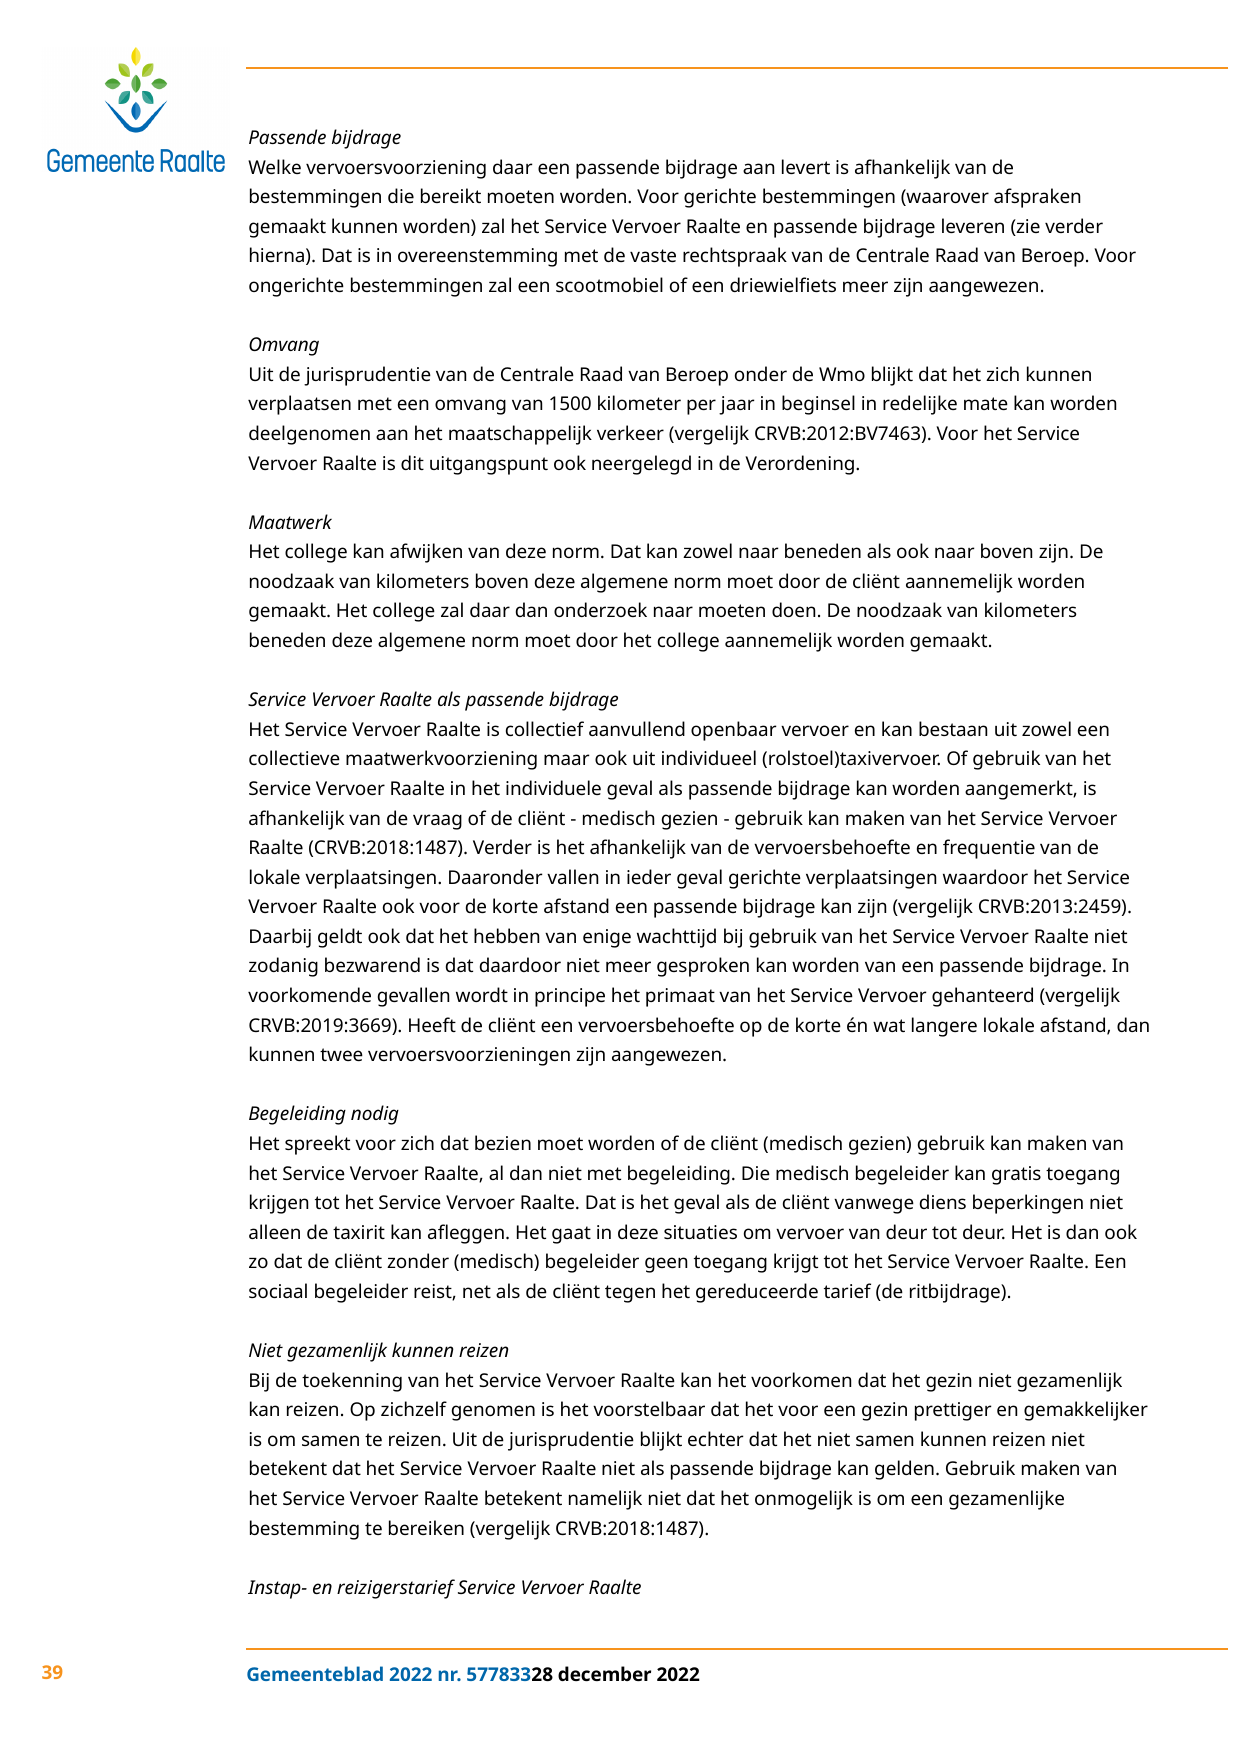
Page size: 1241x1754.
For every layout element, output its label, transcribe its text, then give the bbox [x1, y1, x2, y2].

text Niet gezamenlijk kunnen reizen [248, 1337, 1152, 1363]
text Uit de jurisprudentie van de Centrale Raad van Beroep onder de Wmo blijkt dat het zich kunnen verplaatsen met een omvang van 1500 kilometer per jaar in beginsel in redelijke mate kan worden deelgenomen aan het maatschappelijk verkeer (vergelijk CRVB:2012:BV7463). Voor het Service Vervoer Raalte is dit uitgangspunt ook neergelegd in de Verordening. [248, 361, 1152, 476]
text Instap- en reizigerstarief Service Vervoer Raalte [248, 1574, 1152, 1600]
picture [41, 47, 231, 172]
text Omvang [248, 331, 1152, 357]
text Het spreekt voor zich dat bezien moet worden of de cliënt (medisch gezien) gebruik kan maken van het Service Vervoer Raalte, al dan niet met begeleiding. Die medisch begeleider kan gratis toegang krijgen tot het Service Vervoer Raalte. Dat is het geval als de cliënt vanwege diens beperkingen niet alleen de taxirit kan afleggen. Het gaat in deze situaties om vervoer van deur tot deur. Het is dan ook zo dat de cliënt zonder (medisch) begeleider geen toegang krijgt tot het Service Vervoer Raalte. Een sociaal begeleider reist, net als de cliënt tegen het gereduceerde tarief (de ritbijdrage). [248, 1130, 1152, 1304]
text Bij de toekenning van het Service Vervoer Raalte kan het voorkomen dat het gezin niet gezamenlijk kan reizen. Op zichzelf genomen is het voorstelbaar dat het voor een gezin prettiger en gemakkelijker is om samen te reizen. Uit de jurisprudentie blijkt echter dat het niet samen kunnen reizen niet betekent dat het Service Vervoer Raalte niet als passende bijdrage kan gelden. Gebruik maken van het Service Vervoer Raalte betekent namelijk niet dat het onmogelijk is om een gezamenlijke bestemming te bereiken (vergelijk CRVB:2018:1487). [248, 1367, 1152, 1541]
text Begeleiding nodig [248, 1101, 1152, 1126]
text Passende bijdrage [248, 124, 1152, 150]
text Service Vervoer Raalte als passende bijdrage [248, 686, 1152, 712]
text Maatwerk [248, 509, 1152, 535]
text Welke vervoersvoorziening daar een passende bijdrage aan levert is afhankelijk van de bestemmingen die bereikt moeten worden. Voor gerichte bestemmingen (waarover afspraken gemaakt kunnen worden) zal het Service Vervoer Raalte en passende bijdrage leveren (zie verder hierna). Dat is in overeenstemming met de vaste rechtspraak van de Centrale Raad van Beroep. Voor ongerichte bestemmingen zal een scootmobiel of een driewielfiets meer zijn aangewezen. [248, 154, 1152, 298]
text Het college kan afwijken van deze norm. Dat kan zowel naar beneden als ook naar boven zijn. De noodzaak van kilometers boven deze algemene norm moet door de cliënt aannemelijk worden gemaakt. Het college zal daar dan onderzoek naar moeten doen. De noodzaak van kilometers beneden deze algemene norm moet door het college aannemelijk worden gemaakt. [248, 538, 1152, 653]
text Het Service Vervoer Raalte is collectief aanvullend openbaar vervoer en kan bestaan uit zowel een collectieve maatwerkvoorziening maar ook uit individueel (rolstoel)taxivervoer. Of gebruik van het Service Vervoer Raalte in het individuele geval als passende bijdrage kan worden aangemerkt, is afhankelijk van de vraag of de cliënt - medisch gezien - gebruik kan maken van het Service Vervoer Raalte (CRVB:2018:1487). Verder is het afhankelijk van de vervoersbehoefte en frequentie van de lokale verplaatsingen. Daaronder vallen in ieder geval gerichte verplaatsingen waardoor het Service Vervoer Raalte ook voor de korte afstand een passende bijdrage kan zijn (vergelijk CRVB:2013:2459). Daarbij geldt ook dat het hebben van enige wachttijd bij gebruik van het Service Vervoer Raalte niet zodanig bezwarend is dat daardoor niet meer gesproken kan worden van een passende bijdrage. In voorkomende gevallen wordt in principe het primaat van het Service Vervoer gehanteerd (vergelijk CRVB:2019:3669). Heeft de cliënt een vervoersbehoefte op de korte én wat langere lokale afstand, dan kunnen twee vervoersvoorzieningen zijn aangewezen. [248, 716, 1152, 1067]
